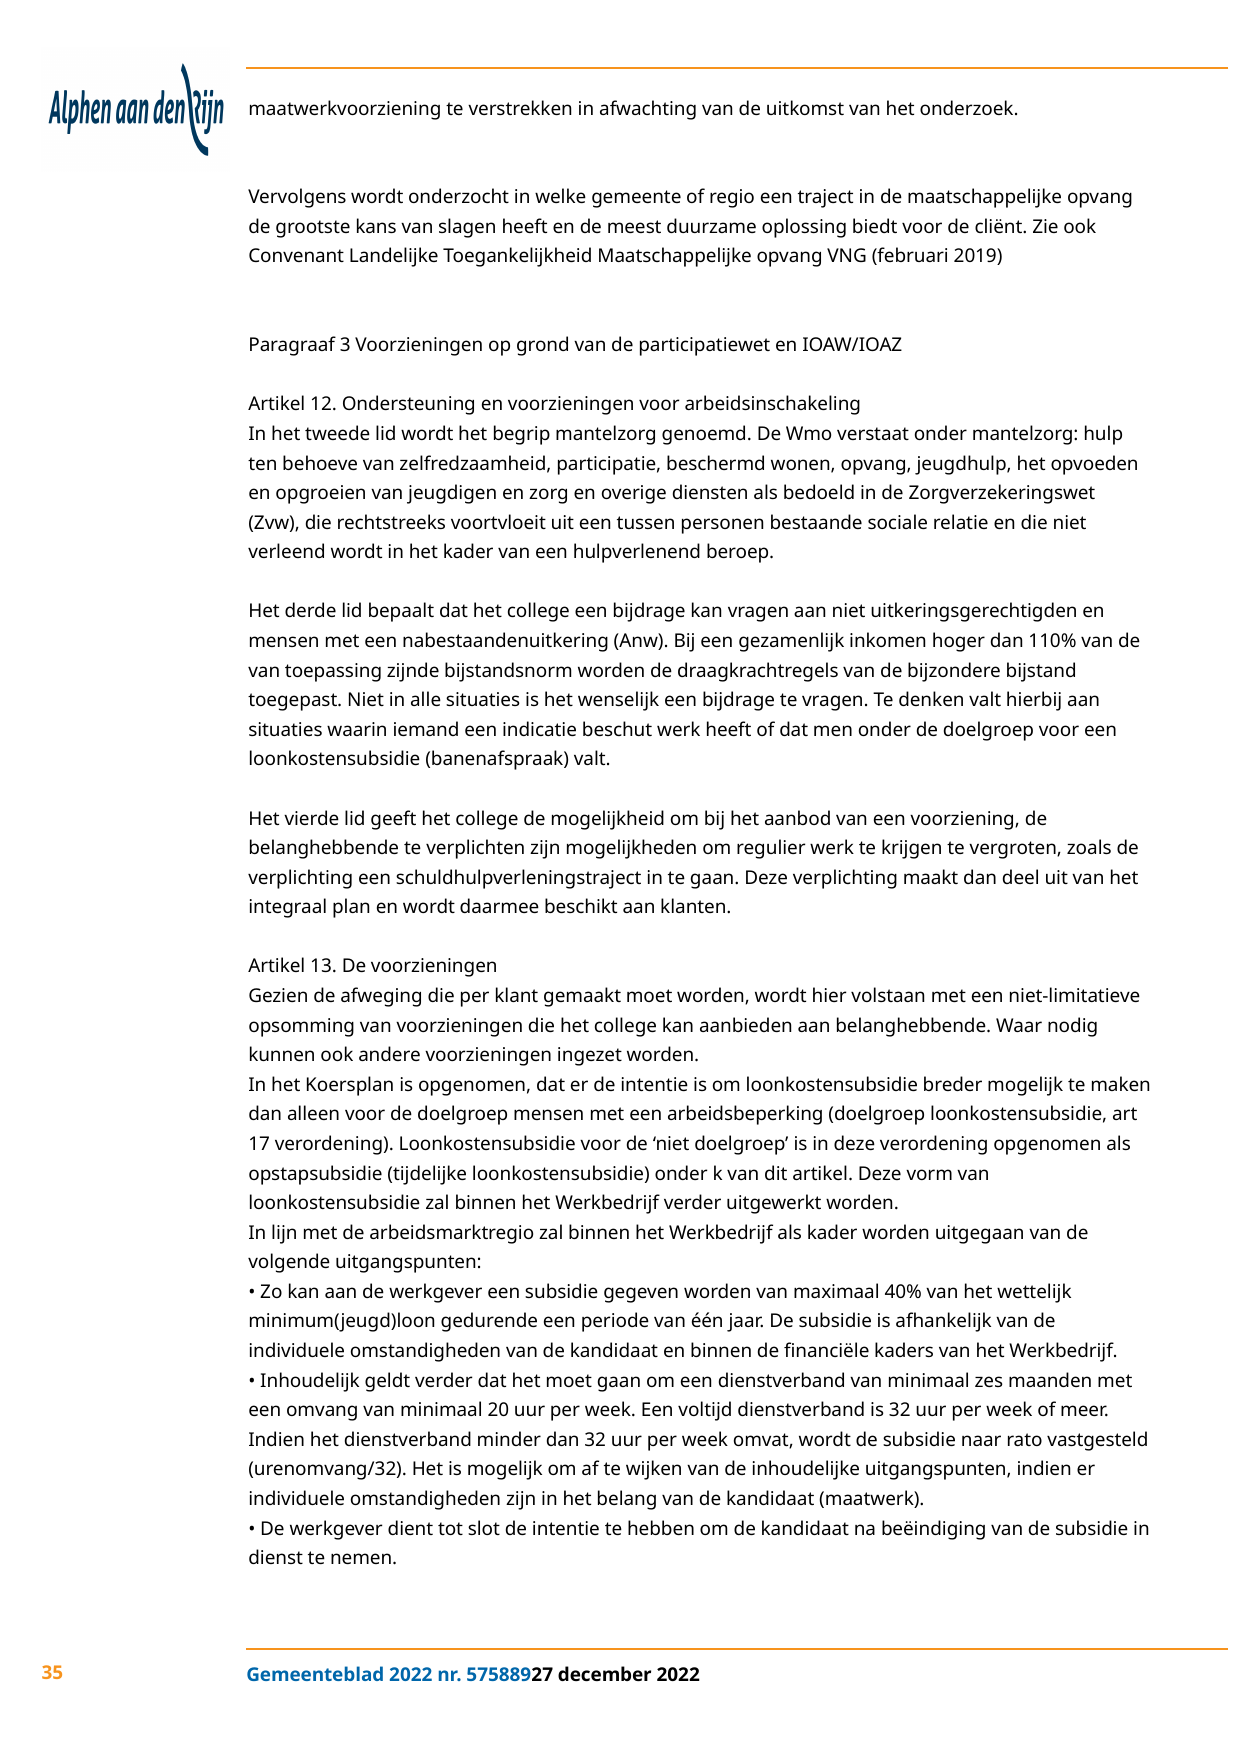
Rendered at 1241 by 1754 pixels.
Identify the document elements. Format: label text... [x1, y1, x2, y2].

text In het tweede lid wordt het begrip mantelzorg genoemd. De Wmo verstaat onder mantelzorg: hulp ten behoeve van zelfredzaamheid, participatie, beschermd wonen, opvang, jeugdhulp, het opvoeden en opgroeien van jeugdigen en zorg en overige diensten als bedoeld in de Zorgverzekeringswet (Zvw), die rechtstreeks voortvloeit uit een tussen personen bestaande sociale relatie en die niet verleend wordt in het kader van een hulpverlenend beroep. [248, 420, 1152, 564]
text • Inhoudelijk geldt verder dat het moet gaan om een dienstverband van minimaal zes maanden met een omvang van minimaal 20 uur per week. Een voltijd dienstverband is 32 uur per week of meer. Indien het dienstverband minder dan 32 uur per week omvat, wordt de subsidie naar rato vastgesteld (urenomvang/32). Het is mogelijk om af te wijken van de inhoudelijke uitgangspunten, indien er individuele omstandigheden zijn in het belang van de kandidaat (maatwerk). [248, 1367, 1152, 1511]
text Artikel 13. De voorzieningen [248, 953, 1152, 978]
text Het derde lid bepaalt dat het college een bijdrage kan vragen aan niet uitkeringsgerechtigden en mensen met een nabestaandenuitkering (Anw). Bij een gezamenlijk inkomen hoger dan 110% van de van toepassing zijnde bijstandsnorm worden de draagkrachtregels van de bijzondere bijstand toegepast. Niet in alle situaties is het wenselijk een bijdrage te vragen. Te denken valt hierbij aan situaties waarin iemand een indicatie beschut werk heeft of dat men onder de doelgroep voor een loonkostensubsidie (banenafspraak) valt. [248, 598, 1152, 771]
text • De werkgever dient tot slot de intentie te hebben om de kandidaat na beëindiging van de subsidie in dienst te nemen. [248, 1515, 1152, 1570]
text Gezien de afweging die per klant gemaakt moet worden, wordt hier volstaan met een niet-limitatieve opsomming van voorzieningen die het college kan aanbieden aan belanghebbende. Waar nodig kunnen ook andere voorzieningen ingezet worden. [248, 982, 1152, 1067]
text • Zo kan aan de werkgever een subsidie gegeven worden van maximaal 40% van het wettelijk minimum(jeugd)loon gedurende een periode van één jaar. De subsidie is afhankelijk van de individuele omstandigheden van de kandidaat en binnen de financiële kaders van het Werkbedrijf. [248, 1278, 1152, 1363]
text In lijn met de arbeidsmarktregio zal binnen het Werkbedrijf als kader worden uitgegaan van de volgende uitgangspunten: [248, 1219, 1152, 1274]
text Paragraaf 3 Voorzieningen op grond van de participatiewet en IOAW/IOAZ [248, 331, 1152, 357]
text Vervolgens wordt onderzocht in welke gemeente of regio een traject in de maatschappelijke opvang de grootste kans van slagen heeft en de meest duurzame oplossing biedt voor de cliënt. Zie ook Convenant Landelijke Toegankelijkheid Maatschappelijke opvang VNG (februari 2019) [248, 183, 1152, 268]
text Het vierde lid geeft het college de mogelijkheid om bij het aanbod van een voorziening, de belanghebbende te verplichten zijn mogelijkheden om regulier werk te krijgen te vergroten, zoals de verplichting een schuldhulpverleningstraject in te gaan. Deze verplichting maakt dan deel uit van het integraal plan en wordt daarmee beschikt aan klanten. [248, 805, 1152, 919]
picture [41, 47, 231, 172]
text Artikel 12. Ondersteuning en voorzieningen voor arbeidsinschakeling [248, 391, 1152, 416]
text In het Koersplan is opgenomen, dat er de intentie is om loonkostensubsidie breder mogelijk te maken dan alleen voor de doelgroep mensen met een arbeidsbeperking (doelgroep loonkostensubsidie, art 17 verordening). Loonkostensubsidie voor de ‘niet doelgroep’ is in deze verordening opgenomen als opstapsubsidie (tijdelijke loonkostensubsidie) onder k van dit artikel. Deze vorm van loonkostensubsidie zal binnen het Werkbedrijf verder uitgewerkt worden. [248, 1071, 1152, 1215]
text maatwerkvoorziening te verstrekken in afwachting van de uitkomst van het onderzoek. [248, 95, 1152, 121]
